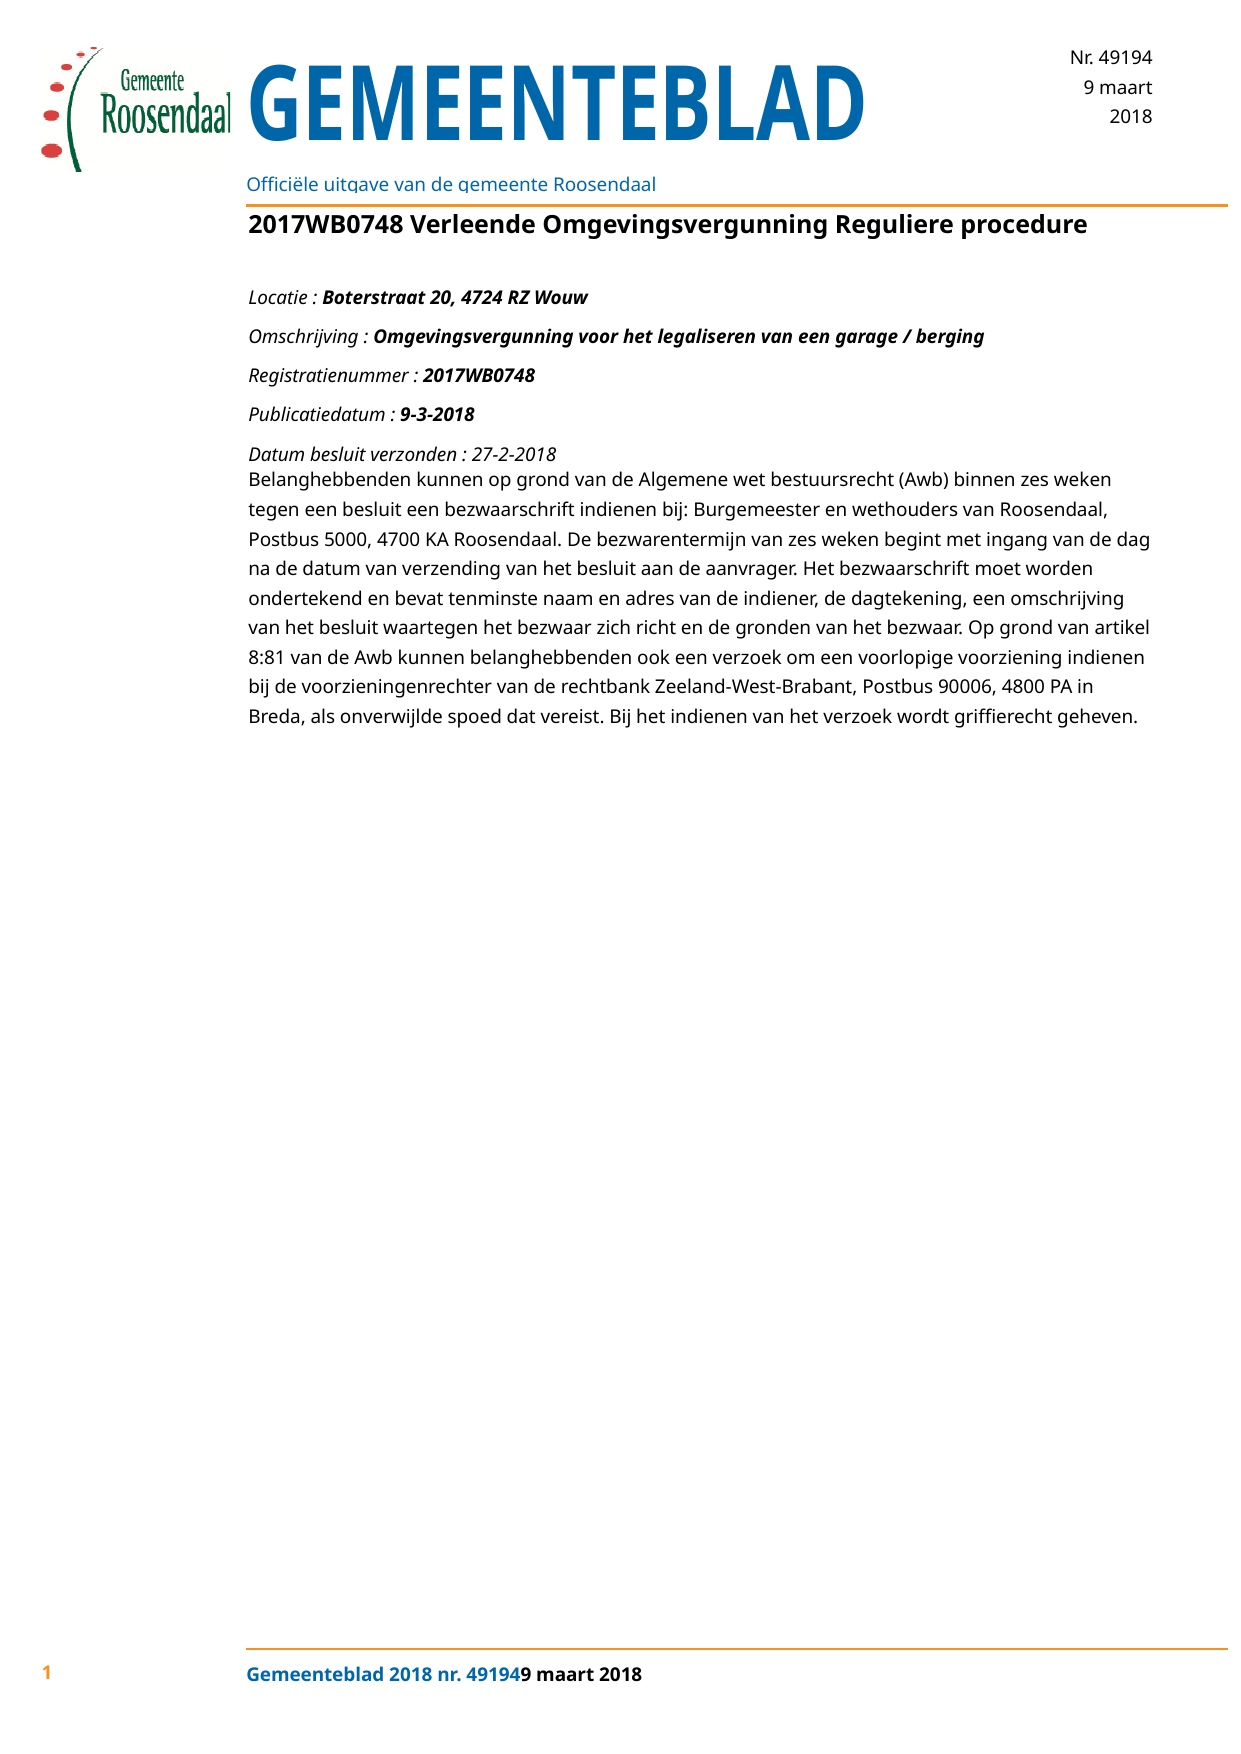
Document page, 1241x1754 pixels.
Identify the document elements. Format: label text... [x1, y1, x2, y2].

picture [41, 47, 231, 172]
text Omschrijving : Omgevingsvergunning voor het legaliseren van een garage / berging [248, 323, 1152, 349]
text Belanghebbenden kunnen op grond van de Algemene wet bestuursrecht (Awb) binnen zes weken tegen een besluit een bezwaarschrift indienen bij: Burgemeester en wethouders van Roosendaal, Postbus 5000, 4700 KA Roosendaal. De bezwarentermijn van zes weken begint met ingang van de dag na de datum van verzending van het besluit aan de aanvrager. Het bezwaarschrift moet worden ondertekend en bevat tenminste naam en adres van de indiener, de dagtekening, een omschrijving van het besluit waartegen het bezwaar zich richt en de gronden van het bezwaar. Op grond van artikel 8:81 van de Awb kunnen belanghebbenden ook een verzoek om een voorlopige voorziening indienen bij de voorzieningenrechter van de rechtbank Zeeland-West-Brabant, Postbus 90006, 4800 PA in Breda, als onverwijlde spoed dat vereist. Bij het indienen van het verzoek wordt griffierecht geheven. [248, 467, 1152, 729]
text Datum besluit verzonden : 27-2-2018 [248, 441, 1152, 467]
text Publicatiedatum : 9-3-2018 [248, 402, 1152, 427]
text Registratienummer : 2017WB0748 [248, 362, 1152, 388]
text Locatie : Boterstraat 20, 4724 RZ Wouw [248, 284, 1152, 309]
text 2017WB0748 Verleende Omgevingsvergunning Reguliere procedure [248, 207, 1152, 241]
